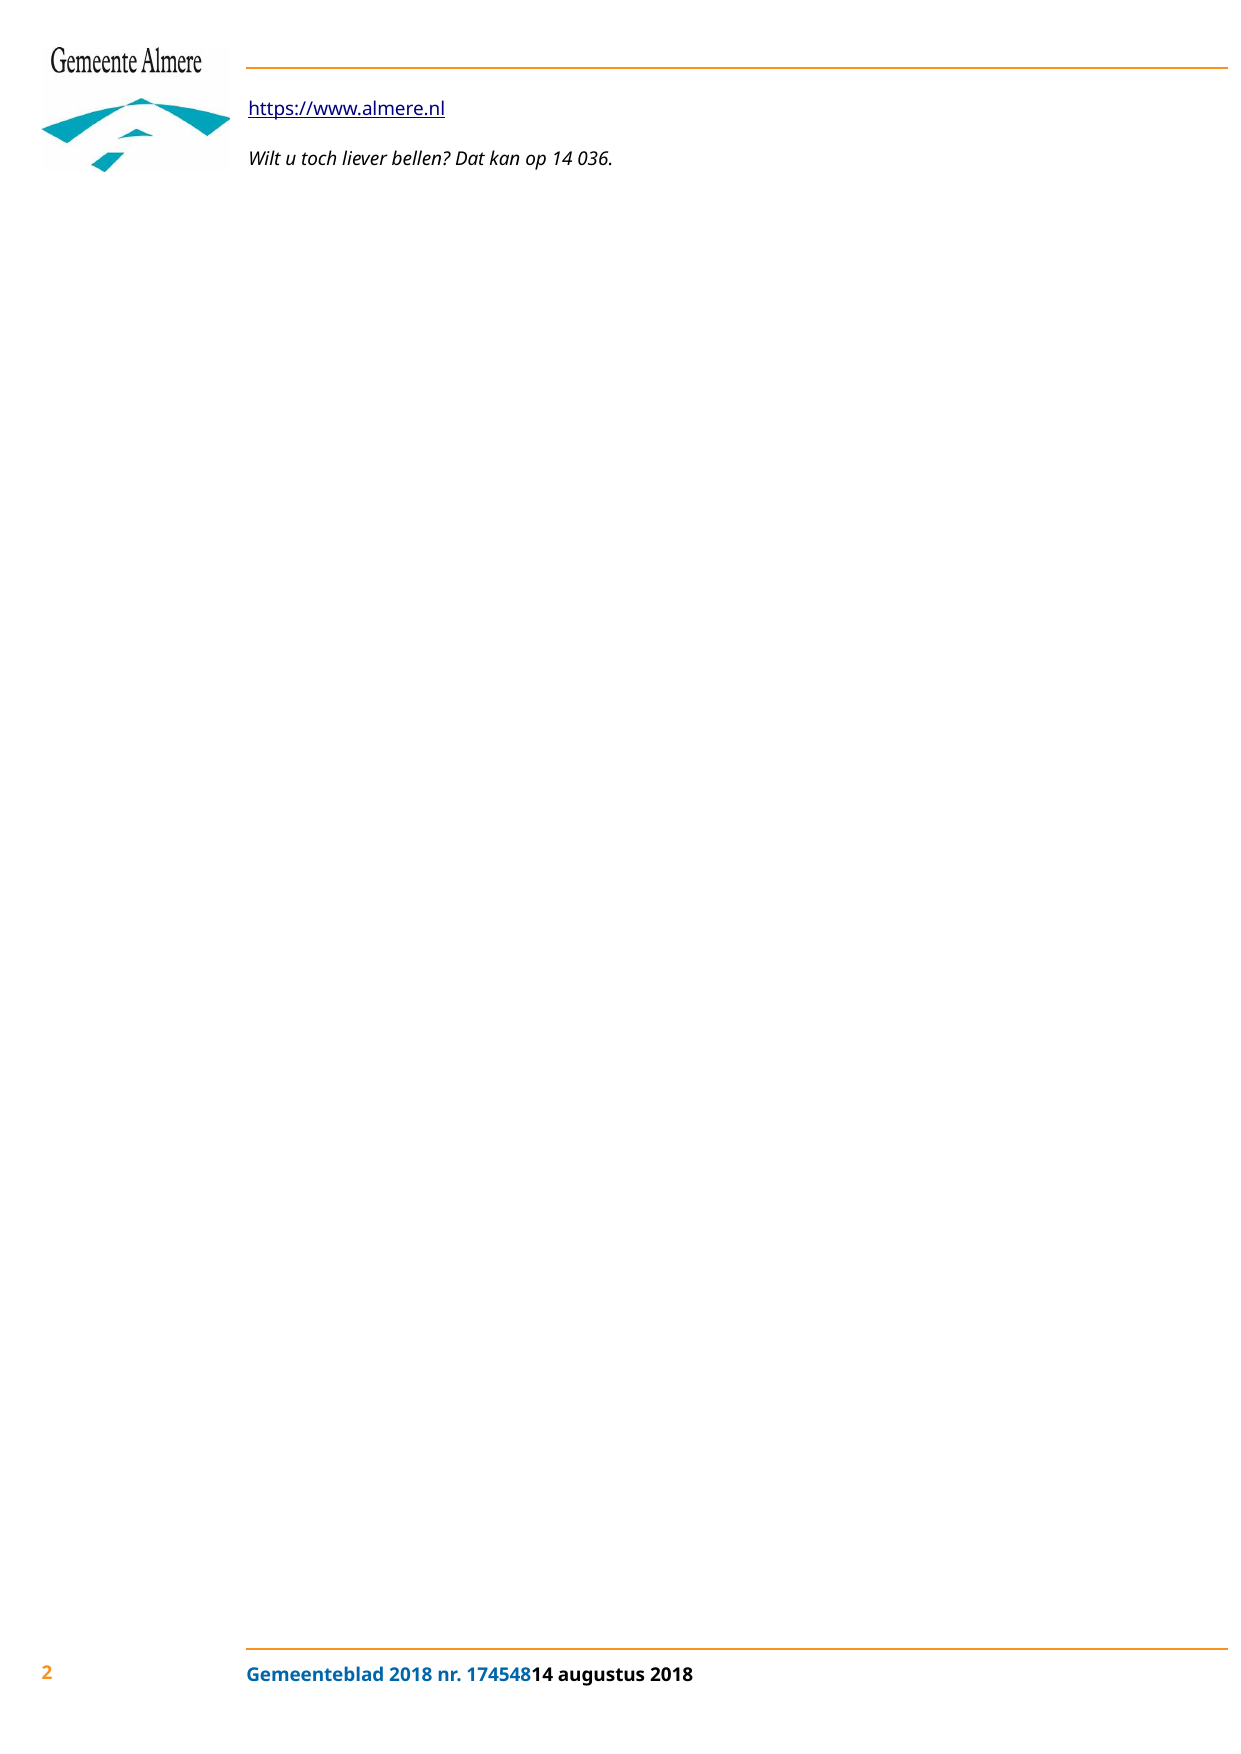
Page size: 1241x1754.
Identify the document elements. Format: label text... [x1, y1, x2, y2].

text Wilt u toch liever bellen? Dat kan op 14 036. [248, 145, 1152, 171]
picture [41, 47, 231, 172]
text https://www.almere.nl [248, 95, 1152, 121]
